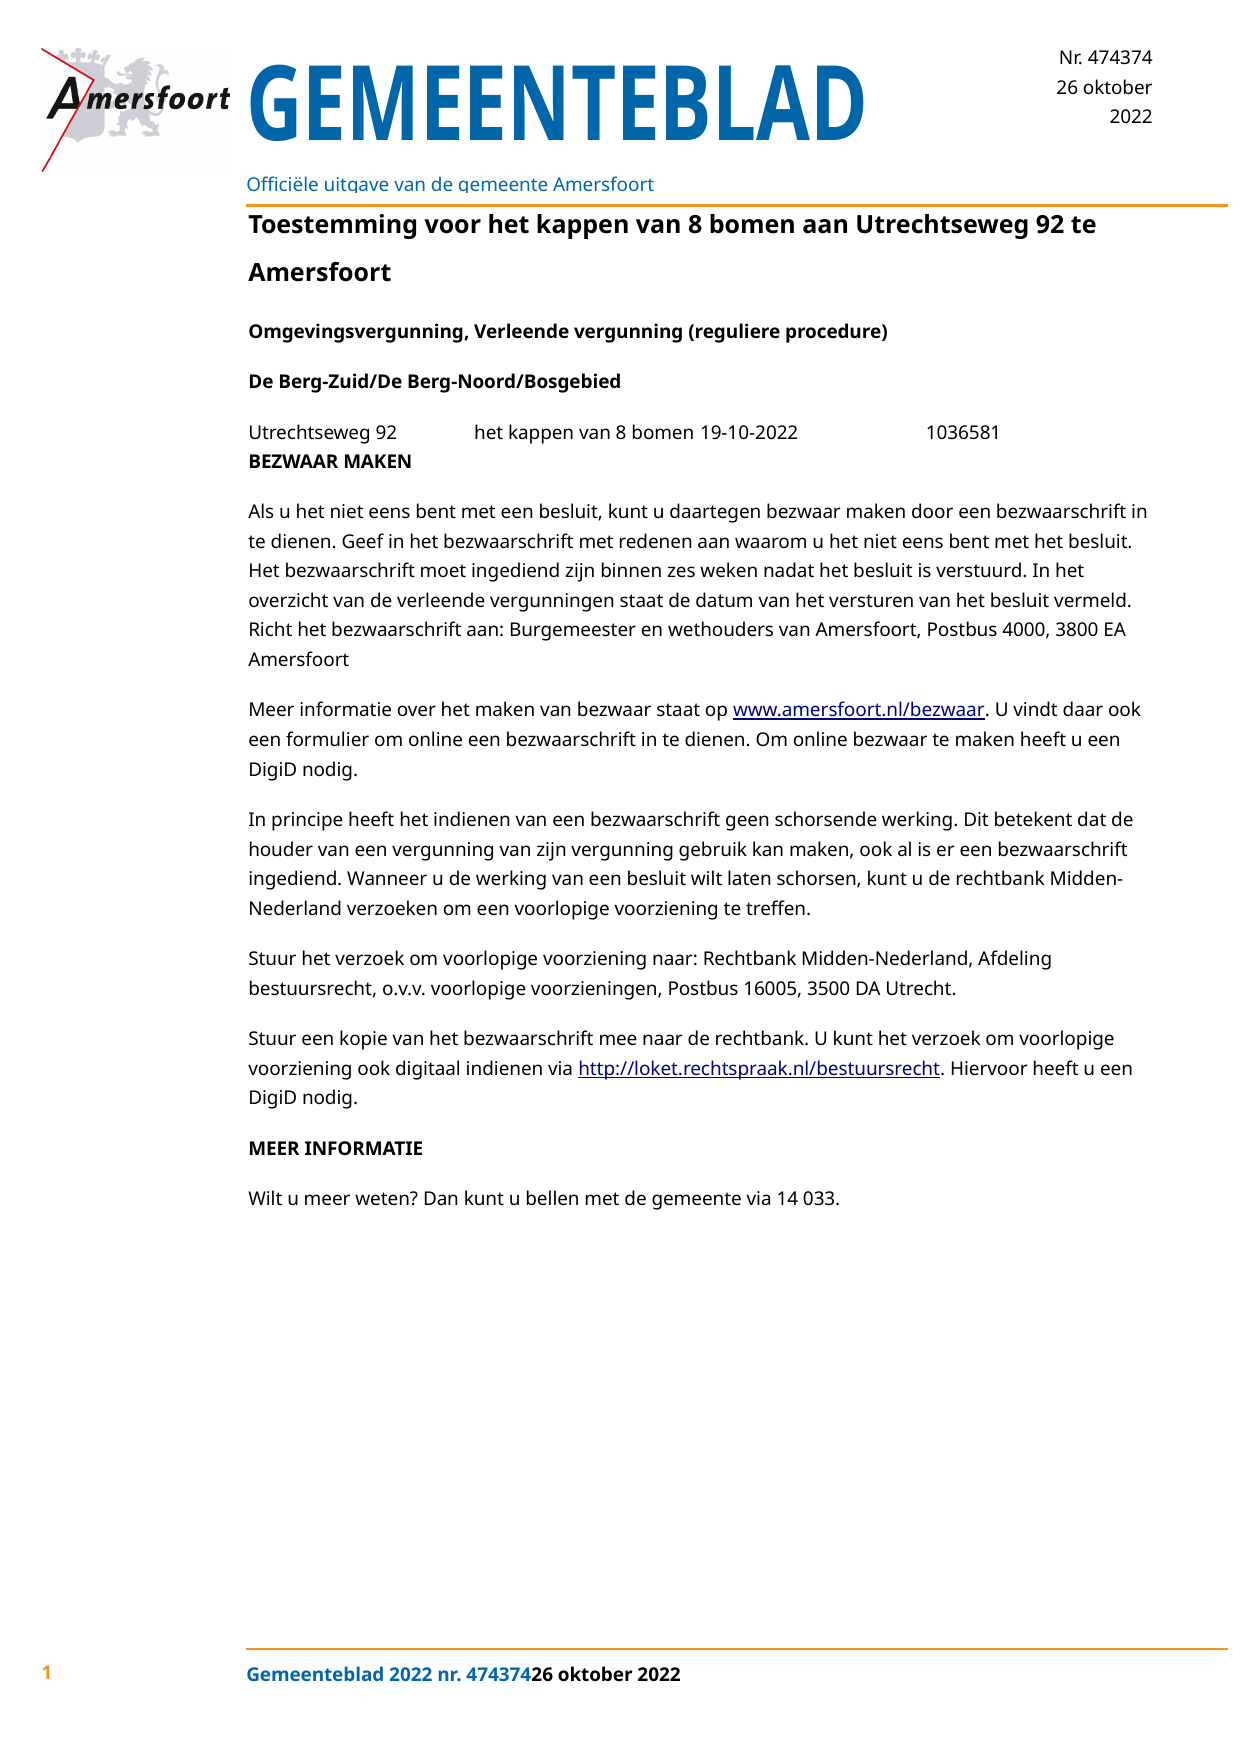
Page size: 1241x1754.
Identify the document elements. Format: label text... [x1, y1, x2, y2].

text Stuur het verzoek om voorlopige voorziening naar: Rechtbank Midden-Nederland, Afdeling bestuursrecht, o.v.v. voorlopige voorzieningen, Postbus 16005, 3500 DA Utrecht. [248, 945, 1152, 1001]
picture [41, 47, 231, 172]
text MEER INFORMATIE [248, 1135, 1152, 1161]
text Stuur een kopie van het bezwaarschrift mee naar de rechtbank. U kunt het verzoek om voorlopige voorziening ook digitaal indienen via http://loket.rechtspraak.nl/bestuursrecht. Hiervoor heeft u een DigiD nodig. [248, 1025, 1152, 1110]
text BEZWAAR MAKEN [248, 448, 1152, 473]
text Meer informatie over het maken van bezwaar staat op www.amersfoort.nl/bezwaar. U vindt daar ook een formulier om online een bezwaarschrift in te dienen. Om online bezwaar te maken heeft u een DigiD nodig. [248, 697, 1152, 781]
table_header 19-10-2022 [700, 419, 926, 444]
text Omgevingsvergunning, Verleende vergunning (reguliere procedure) [248, 318, 1152, 344]
text Wilt u meer weten? Dan kunt u bellen met de gemeente via 14 033. [248, 1185, 1152, 1211]
text Toestemming voor het kappen van 8 bomen aan Utrechtseweg 92 te Amersfoort [248, 207, 1152, 288]
text De Berg-Zuid/De Berg-Noord/Bosgebied [248, 368, 1152, 394]
table_header Utrechtseweg 92 [248, 419, 474, 444]
text In principe heeft het indienen van een bezwaarschrift geen schorsende werking. Dit betekent dat de houder van een vergunning van zijn vergunning gebruik kan maken, ook al is er een bezwaarschrift ingediend. Wanneer u de werking van een besluit wilt laten schorsen, kunt u de rechtbank Midden-Nederland verzoeken om een voorlopige voorziening te treffen. [248, 806, 1152, 921]
table_header 1036581 [926, 419, 1152, 444]
table_header het kappen van 8 bomen [474, 419, 700, 444]
text Als u het niet eens bent met een besluit, kunt u daartegen bezwaar maken door een bezwaarschrift in te dienen. Geef in het bezwaarschrift met redenen aan waarom u het niet eens bent met het besluit. Het bezwaarschrift moet ingediend zijn binnen zes weken nadat het besluit is verstuurd. In het overzicht van de verleende vergunningen staat de datum van het versturen van het besluit vermeld. Richt het bezwaarschrift aan: Burgemeester en wethouders van Amersfoort, Postbus 4000, 3800 EA Amersfoort [248, 498, 1152, 672]
